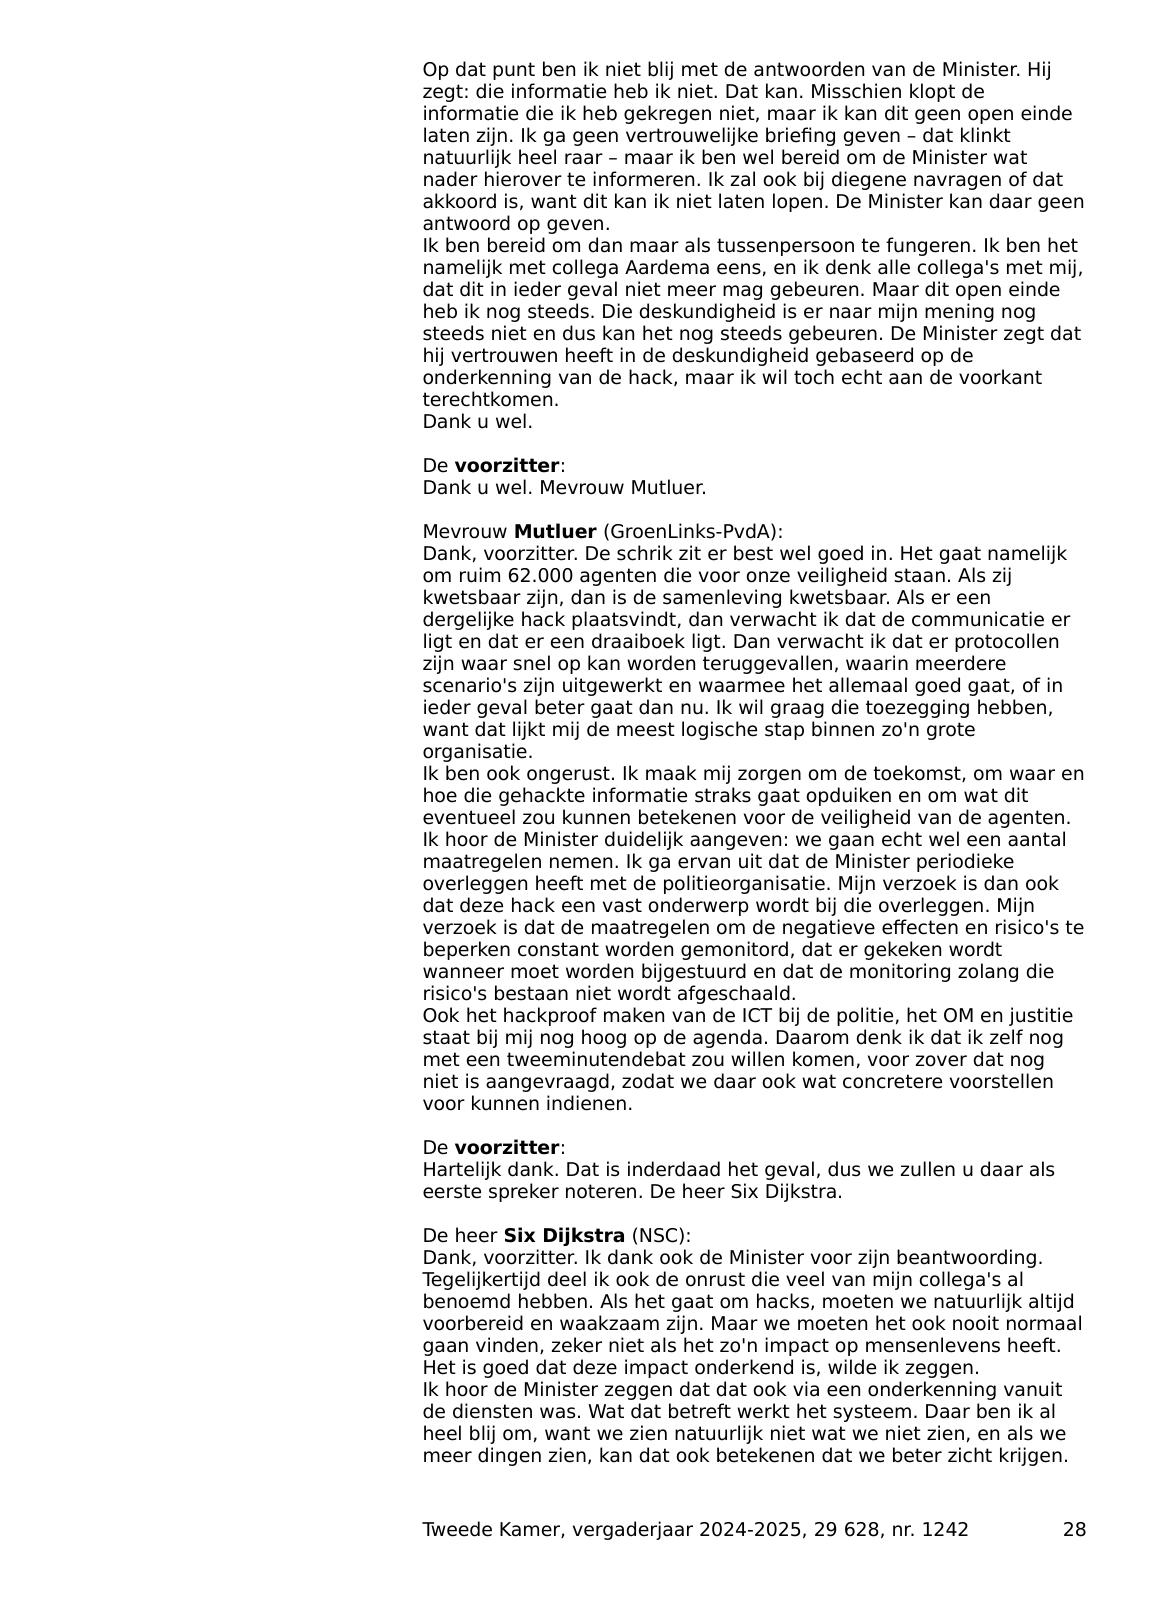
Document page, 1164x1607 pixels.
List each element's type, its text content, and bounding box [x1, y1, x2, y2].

text De heer Six Dijkstra (NSC): [422, 1225, 1087, 1247]
text Ik ben bereid om dan maar als tussenpersoon te fungeren. Ik ben het namelijk met collega Aardema eens, en ik denk alle collega's met mij, dat dit in ieder geval niet meer mag gebeuren. Maar dit open einde heb ik nog steeds. Die deskundigheid is er naar mijn mening nog steeds niet en dus kan het nog steeds gebeuren. De Minister zegt dat hij vertrouwen heeft in de deskundigheid gebaseerd op de onderkenning van de hack, maar ik wil toch echt aan de voorkant terechtkomen. [422, 235, 1087, 411]
text De voorzitter: [422, 1137, 1087, 1159]
text Ik ben ook ongerust. Ik maak mij zorgen om de toekomst, om waar en hoe die gehackte informatie straks gaat opduiken en om wat dit eventueel zou kunnen betekenen voor de veiligheid van de agenten. Ik hoor de Minister duidelijk aangeven: we gaan echt wel een aantal maatregelen nemen. Ik ga ervan uit dat de Minister periodieke overleggen heeft met de politieorganisatie. Mijn verzoek is dan ook dat deze hack een vast onderwerp wordt bij die overleggen. Mijn verzoek is dat de maatregelen om de negatieve effecten en risico's te beperken constant worden gemonitord, dat er gekeken wordt wanneer moet worden bijgestuurd en dat de monitoring zolang die risico's bestaan niet wordt afgeschaald. [422, 763, 1087, 1004]
text Dank u wel. Mevrouw Mutluer. [422, 477, 1087, 499]
text Ook het hackproof maken van de ICT bij de politie, het OM en justitie staat bij mij nog hoog op de agenda. Daarom denk ik dat ik zelf nog met een tweeminutendebat zou willen komen, voor zover dat nog niet is aangevraagd, zodat we daar ook wat concretere voorstellen voor kunnen indienen. [422, 1004, 1087, 1114]
text Dank u wel. [422, 411, 1087, 433]
text Mevrouw Mutluer (GroenLinks-PvdA): [422, 521, 1087, 543]
text Op dat punt ben ik niet blij met de antwoorden van de Minister. Hij zegt: die informatie heb ik niet. Dat kan. Misschien klopt de informatie die ik heb gekregen niet, maar ik kan dit geen open einde laten zijn. Ik ga geen vertrouwelijke briefing geven – dat klinkt natuurlijk heel raar – maar ik ben wel bereid om de Minister wat nader hierover te informeren. Ik zal ook bij diegene navragen of dat akkoord is, want dit kan ik niet laten lopen. De Minister kan daar geen antwoord op geven. [422, 59, 1087, 235]
text Hartelijk dank. Dat is inderdaad het geval, dus we zullen u daar als eerste spreker noteren. De heer Six Dijkstra. [422, 1159, 1087, 1203]
text De voorzitter: [422, 455, 1087, 477]
text Dank, voorzitter. De schrik zit er best wel goed in. Het gaat namelijk om ruim 62.000 agenten die voor onze veiligheid staan. Als zij kwetsbaar zijn, dan is de samenleving kwetsbaar. Als er een dergelijke hack plaatsvindt, dan verwacht ik dat de communicatie er ligt en dat er een draaiboek ligt. Dan verwacht ik dat er protocollen zijn waar snel op kan worden teruggevallen, waarin meerdere scenario's zijn uitgewerkt en waarmee het allemaal goed gaat, of in ieder geval beter gaat dan nu. Ik wil graag die toezegging hebben, want dat lijkt mij de meest logische stap binnen zo'n grote organisatie. [422, 543, 1087, 763]
text Ik hoor de Minister zeggen dat dat ook via een onderkenning vanuit de diensten was. Wat dat betreft werkt het systeem. Daar ben ik al heel blij om, want we zien natuurlijk niet wat we niet zien, en als we meer dingen zien, kan dat ook betekenen dat we beter zicht krijgen. [422, 1379, 1087, 1467]
text Dank, voorzitter. Ik dank ook de Minister voor zijn beantwoording. Tegelijkertijd deel ik ook de onrust die veel van mijn collega's al benoemd hebben. Als het gaat om hacks, moeten we natuurlijk altijd voorbereid en waakzaam zijn. Maar we moeten het ook nooit normaal gaan vinden, zeker niet als het zo'n impact op mensenlevens heeft. Het is goed dat deze impact onderkend is, wilde ik zeggen. [422, 1247, 1087, 1379]
